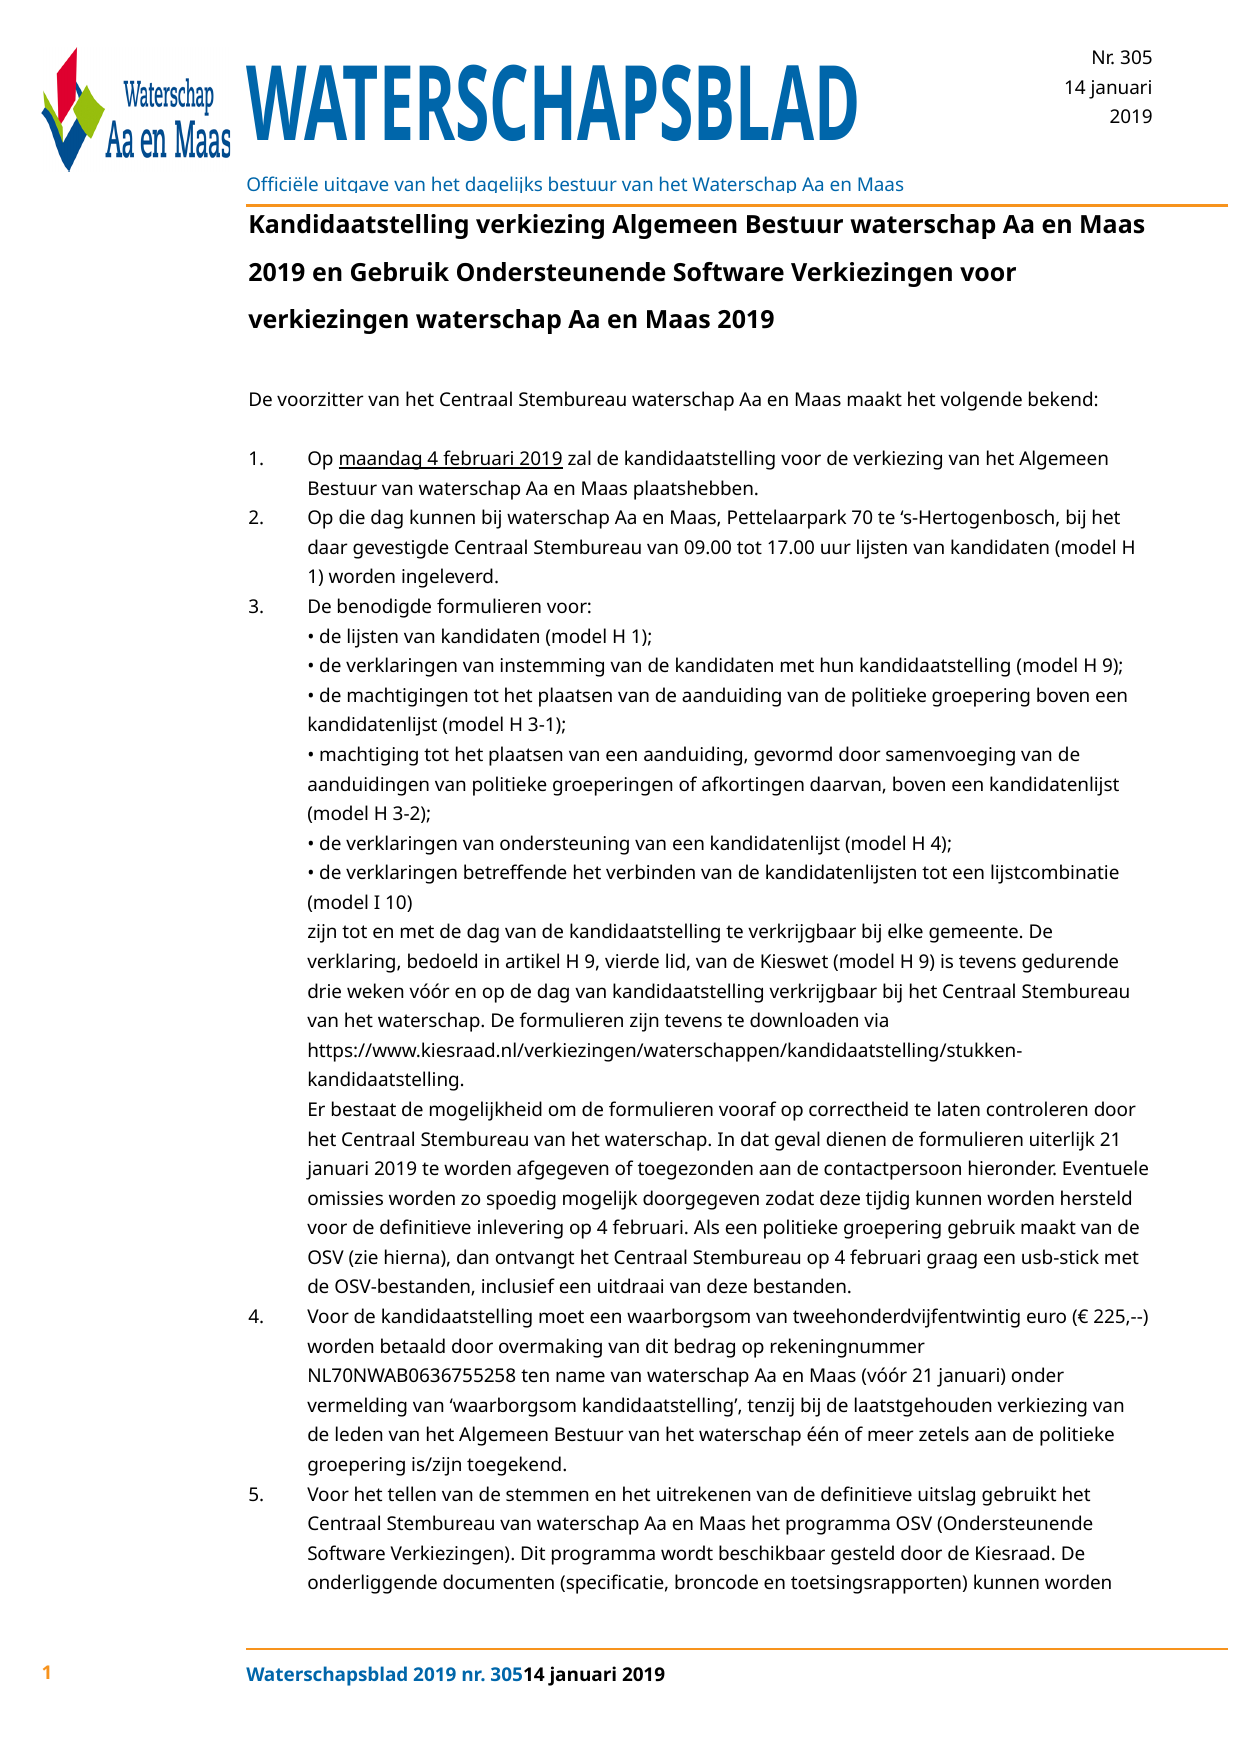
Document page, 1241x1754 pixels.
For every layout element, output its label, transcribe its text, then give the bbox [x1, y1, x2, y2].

list • de verklaringen betreffende het verbinden van de kandidatenlijsten tot een lijstcombinatie (model I 10) [248, 859, 1152, 915]
list Op die dag kunnen bij waterschap Aa en Maas, Pettelaarpark 70 te ‘s-Hertogenbosch, bij het daar gevestigde Centraal Stembureau van 09.00 tot 17.00 uur lijsten van kandidaten (model H 1) worden ingeleverd. [248, 504, 1152, 589]
list • de verklaringen van ondersteuning van een kandidatenlijst (model H 4); [248, 830, 1152, 856]
list zijn tot en met de dag van de kandidaatstelling te verkrijgbaar bij elke gemeente. De verklaring, bedoeld in artikel H 9, vierde lid, van de Kieswet (model H 9) is tevens gedurende drie weken vóór en op de dag van kandidaatstelling verkrijgbaar bij het Centraal Stembureau van het waterschap. De formulieren zijn tevens te downloaden via https://www.kiesraad.nl/verkiezingen/waterschappen/kandidaatstelling/stukken-kandidaatstelling. [248, 919, 1152, 1092]
list Er bestaat de mogelijkheid om de formulieren vooraf op correctheid te laten controleren door het Centraal Stembureau van het waterschap. In dat geval dienen de formulieren uiterlijk 21 januari 2019 te worden afgegeven of toegezonden aan de contactpersoon hieronder. Eventuele omissies worden zo spoedig mogelijk doorgegeven zodat deze tijdig kunnen worden hersteld voor de definitieve inlevering op 4 februari. Als een politieke groepering gebruik maakt van de OSV (zie hierna), dan ontvangt het Centraal Stembureau op 4 februari graag een usb-stick met de OSV-bestanden, inclusief een uitdraai van deze bestanden. [248, 1096, 1152, 1299]
list • machtiging tot het plaatsen van een aanduiding, gevormd door samenvoeging van de aanduidingen van politieke groeperingen of afkortingen daarvan, boven een kandidatenlijst (model H 3-2); [248, 741, 1152, 826]
list • de lijsten van kandidaten (model H 1); [248, 623, 1152, 649]
list Voor het tellen van de stemmen en het uitrekenen van de definitieve uitslag gebruikt het Centraal Stembureau van waterschap Aa en Maas het programma OSV (Ondersteunende Software Verkiezingen). Dit programma wordt beschikbaar gesteld door de Kiesraad. De onderliggende documenten (specificatie, broncode en toetsingsrapporten) kunnen worden [248, 1481, 1152, 1595]
list Voor de kandidaatstelling moet een waarborgsom van tweehonderdvijfentwintig euro (€ 225,--) worden betaald door overmaking van dit bedrag op rekeningnummer NL70NWAB0636755258 ten name van waterschap Aa en Maas (vóór 21 januari) onder vermelding van ‘waarborgsom kandidaatstelling’, tenzij bij de laatstgehouden verkiezing van de leden van het Algemeen Bestuur van het waterschap één of meer zetels aan de politieke groepering is/zijn toegekend. [248, 1303, 1152, 1477]
picture [41, 47, 231, 172]
text De voorzitter van het Centraal Stembureau waterschap Aa en Maas maakt het volgende bekend: [248, 386, 1152, 412]
list De benodigde formulieren voor: [248, 593, 1152, 619]
list • de verklaringen van instemming van de kandidaten met hun kandidaatstelling (model H 9); [248, 652, 1152, 678]
list • de machtigingen tot het plaatsen van de aanduiding van de politieke groepering boven een kandidatenlijst (model H 3-1); [248, 682, 1152, 737]
list Op maandag 4 februari 2019 zal de kandidaatstelling voor de verkiezing van het Algemeen Bestuur van waterschap Aa en Maas plaatshebben. [248, 445, 1152, 501]
text Kandidaatstelling verkiezing Algemeen Bestuur waterschap Aa en Maas 2019 en Gebruik Ondersteunende Software Verkiezingen voor verkiezingen waterschap Aa en Maas 2019 [248, 207, 1152, 336]
